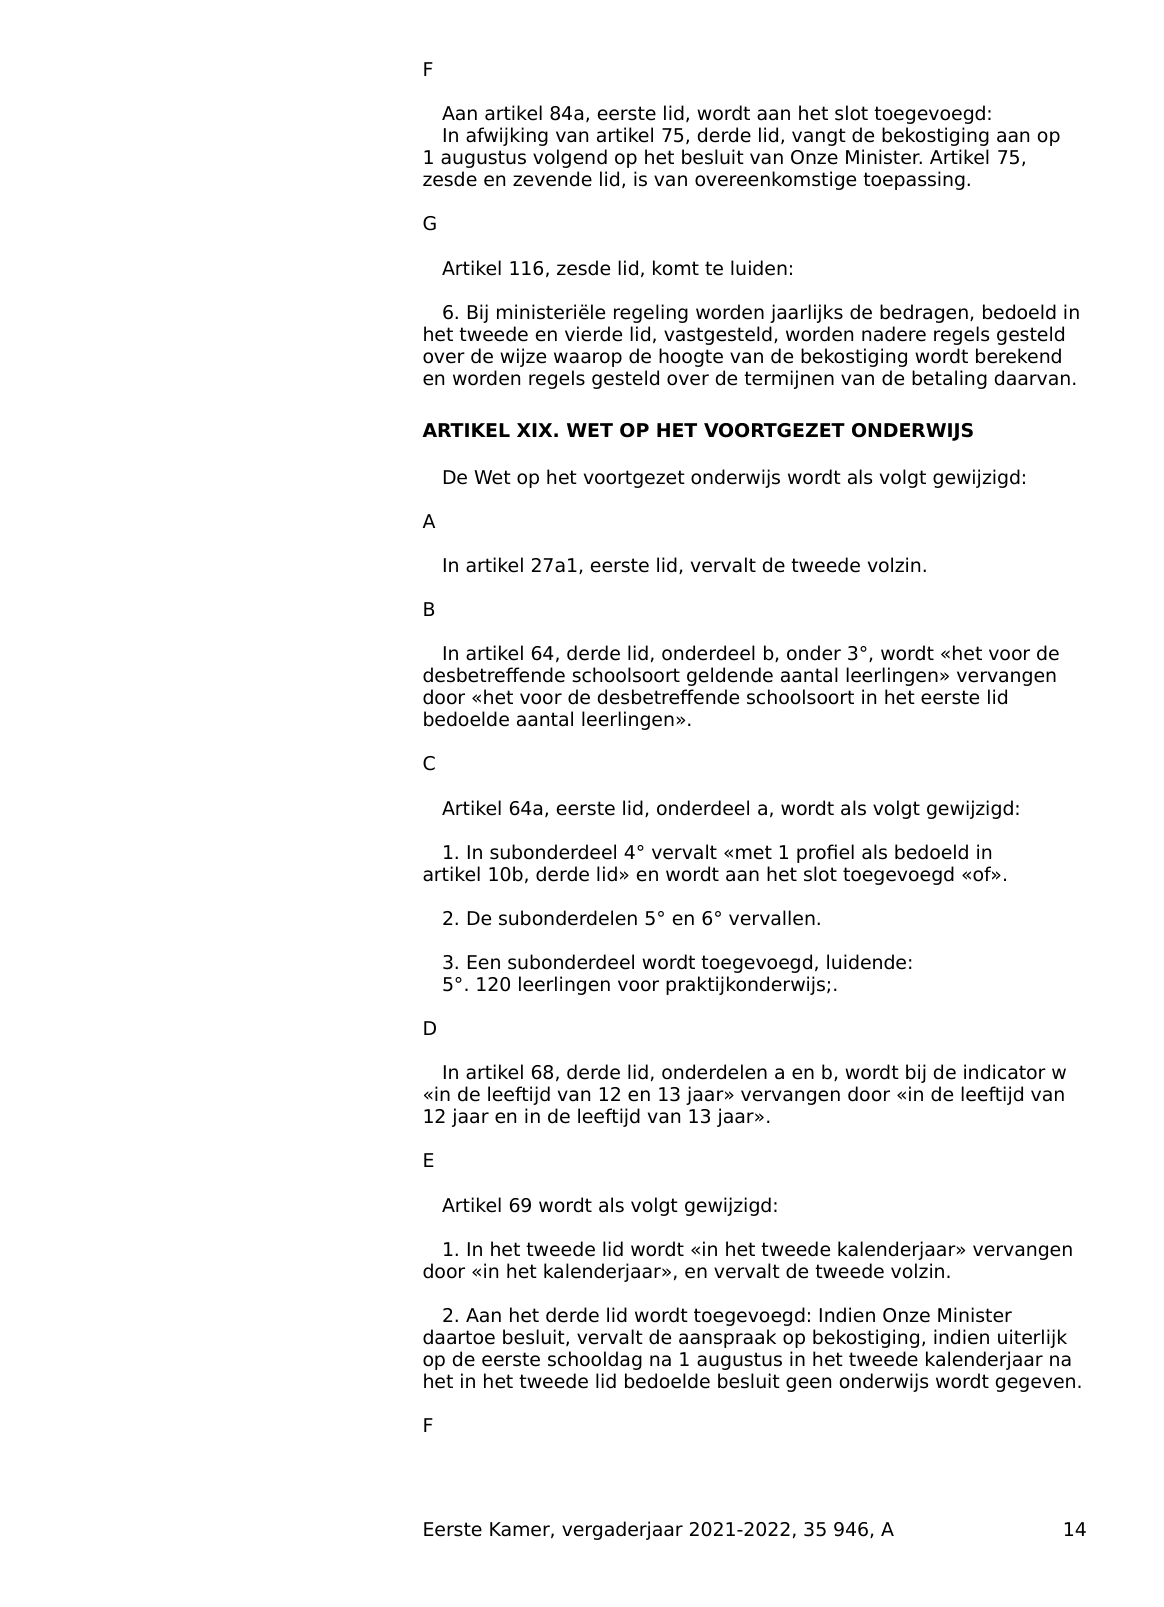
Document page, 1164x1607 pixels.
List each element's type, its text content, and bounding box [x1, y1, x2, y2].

text C [422, 753, 1087, 775]
text Aan artikel 84a, eerste lid, wordt aan het slot toegevoegd: [422, 103, 1087, 125]
text Artikel 64a, eerste lid, onderdeel a, wordt als volgt gewijzigd: [422, 797, 1087, 819]
text E [422, 1150, 1087, 1172]
text F [422, 1415, 1087, 1437]
text 2. Aan het derde lid wordt toegevoegd: Indien Onze Minister daartoe besluit, vervalt de aanspraak op bekostiging, indien uiterlijk op de eerste schooldag na 1 augustus in het tweede kalenderjaar na het in het tweede lid bedoelde besluit geen onderwijs wordt gegeven. [422, 1305, 1087, 1393]
text In artikel 68, derde lid, onderdelen a en b, wordt bij de indicator w «in de leeftijd van 12 en 13 jaar» vervangen door «in de leeftijd van 12 jaar en in de leeftijd van 13 jaar». [422, 1062, 1087, 1128]
subtitle ARTIKEL XIX. WET OP HET VOORTGEZET ONDERWIJS [422, 419, 1087, 442]
text 1. In subonderdeel 4° vervalt «met 1 profiel als bedoeld in artikel 10b, derde lid» en wordt aan het slot toegevoegd «of». [422, 842, 1087, 886]
text A [422, 511, 1087, 533]
text Artikel 116, zesde lid, komt te luiden: [422, 257, 1087, 279]
text In afwijking van artikel 75, derde lid, vangt de bekostiging aan op 1 augustus volgend op het besluit van Onze Minister. Artikel 75, zesde en zevende lid, is van overeenkomstige toepassing. [422, 125, 1087, 191]
text B [422, 599, 1087, 621]
text 6. Bij ministeriële regeling worden jaarlijks de bedragen, bedoeld in het tweede en vierde lid, vastgesteld, worden nadere regels gesteld over de wijze waarop de hoogte van de bekostiging wordt berekend en worden regels gesteld over de termijnen van de betaling daarvan. [422, 302, 1087, 389]
text 2. De subonderdelen 5° en 6° vervallen. [422, 908, 1087, 930]
text Artikel 69 wordt als volgt gewijzigd: [422, 1194, 1087, 1217]
text De Wet op het voortgezet onderwijs wordt als volgt gewijzigd: [422, 467, 1087, 488]
text 3. Een subonderdeel wordt toegevoegd, luidende: [422, 952, 1087, 974]
text In artikel 64, derde lid, onderdeel b, onder 3°, wordt «het voor de desbetreffende schoolsoort geldende aantal leerlingen» vervangen door «het voor de desbetreffende schoolsoort in het eerste lid bedoelde aantal leerlingen». [422, 643, 1087, 731]
text G [422, 213, 1087, 235]
text 5°. 120 leerlingen voor praktijkonderwijs;. [422, 974, 1087, 996]
text In artikel 27a1, eerste lid, vervalt de tweede volzin. [422, 555, 1087, 577]
text 1. In het tweede lid wordt «in het tweede kalenderjaar» vervangen door «in het kalenderjaar», en vervalt de tweede volzin. [422, 1239, 1087, 1283]
text D [422, 1018, 1087, 1040]
text F [422, 59, 1087, 81]
